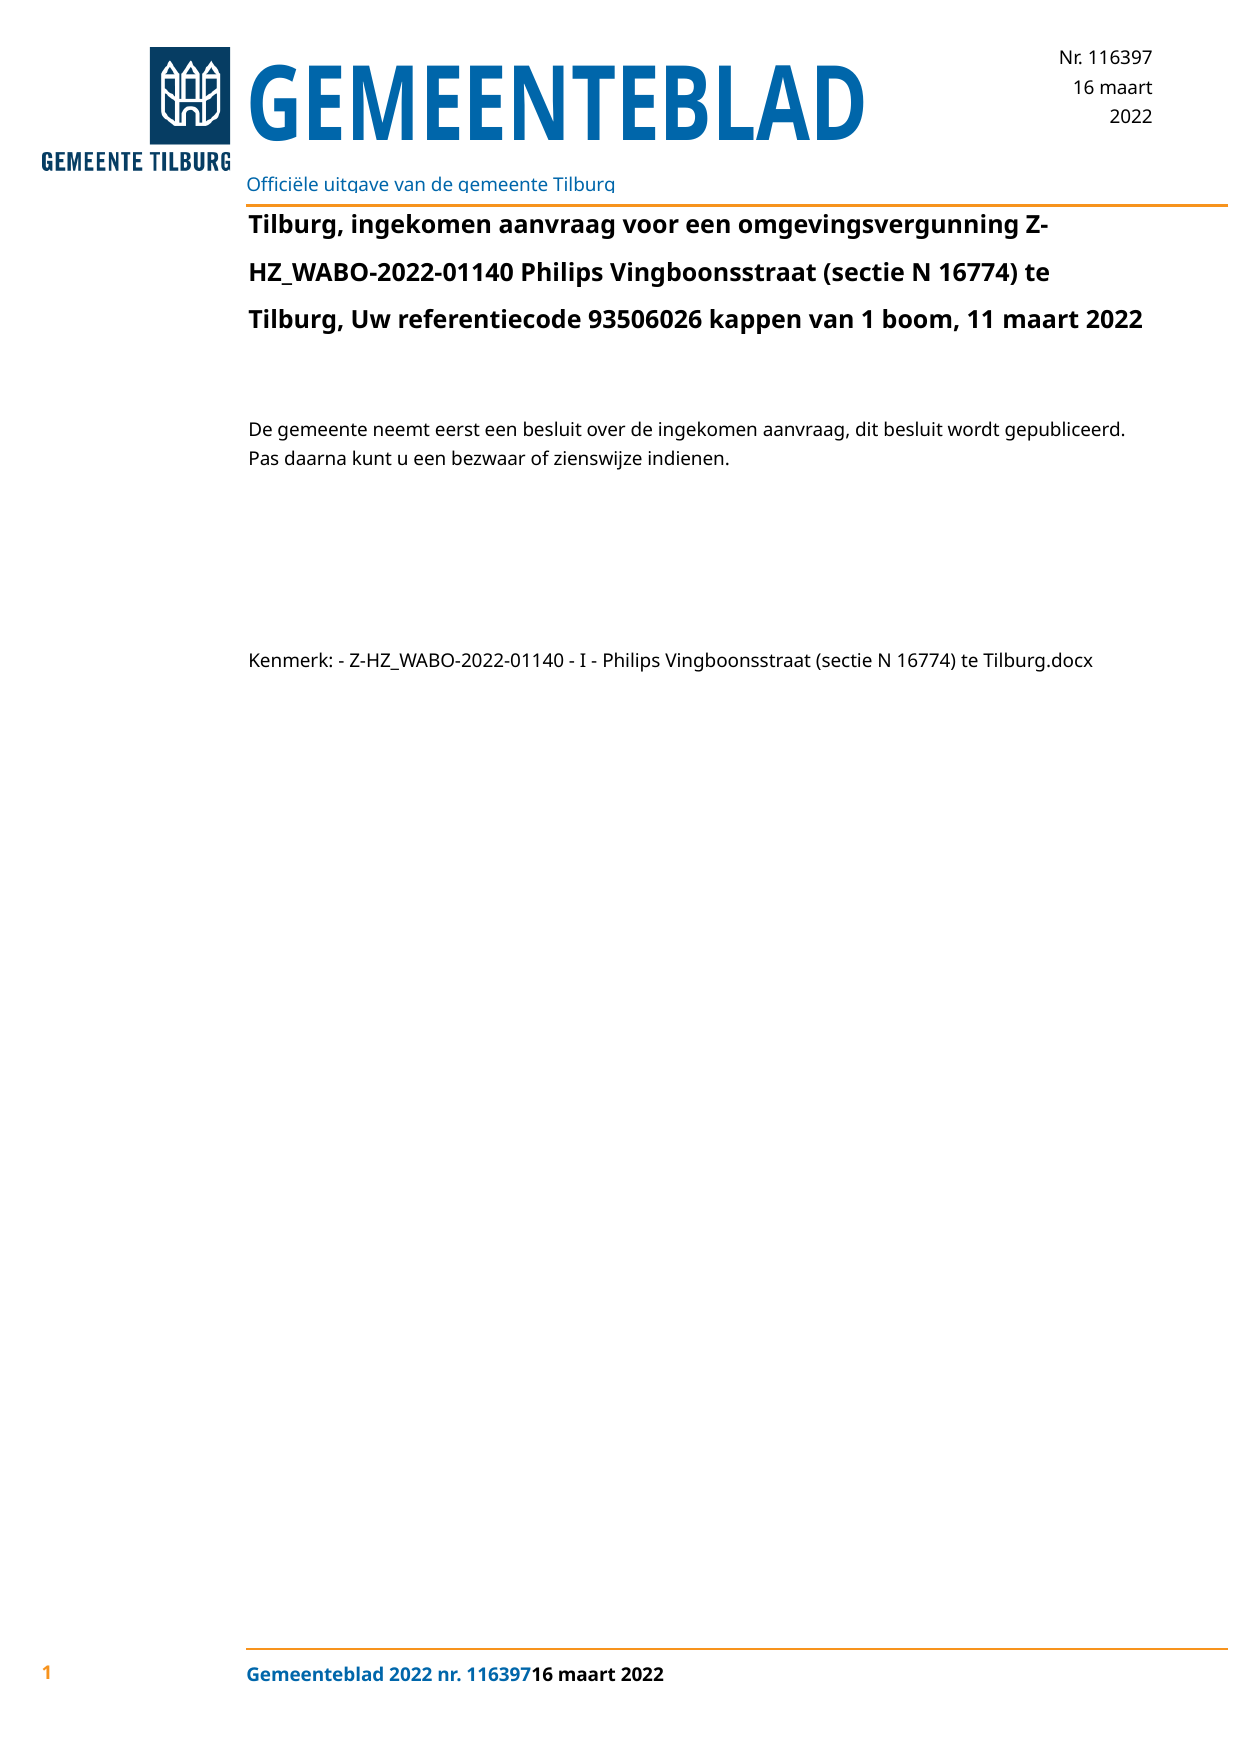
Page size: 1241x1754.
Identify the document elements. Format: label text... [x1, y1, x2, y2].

text Tilburg, ingekomen aanvraag voor een omgevingsvergunning Z-HZ_WABO-2022-01140 Philips Vingboonsstraat (sectie N 16774) te Tilburg, Uw referentiecode 93506026 kappen van 1 boom, 11 maart 2022 [248, 207, 1152, 336]
text De gemeente neemt eerst een besluit over de ingekomen aanvraag, dit besluit wordt gepubliceerd. Pas daarna kunt u een bezwaar of zienswijze indienen. [248, 416, 1152, 471]
picture [41, 47, 231, 172]
text Kenmerk: - Z-HZ_WABO-2022-01140 - I - Philips Vingboonsstraat (sectie N 16774) te Tilburg.docx [248, 647, 1152, 673]
